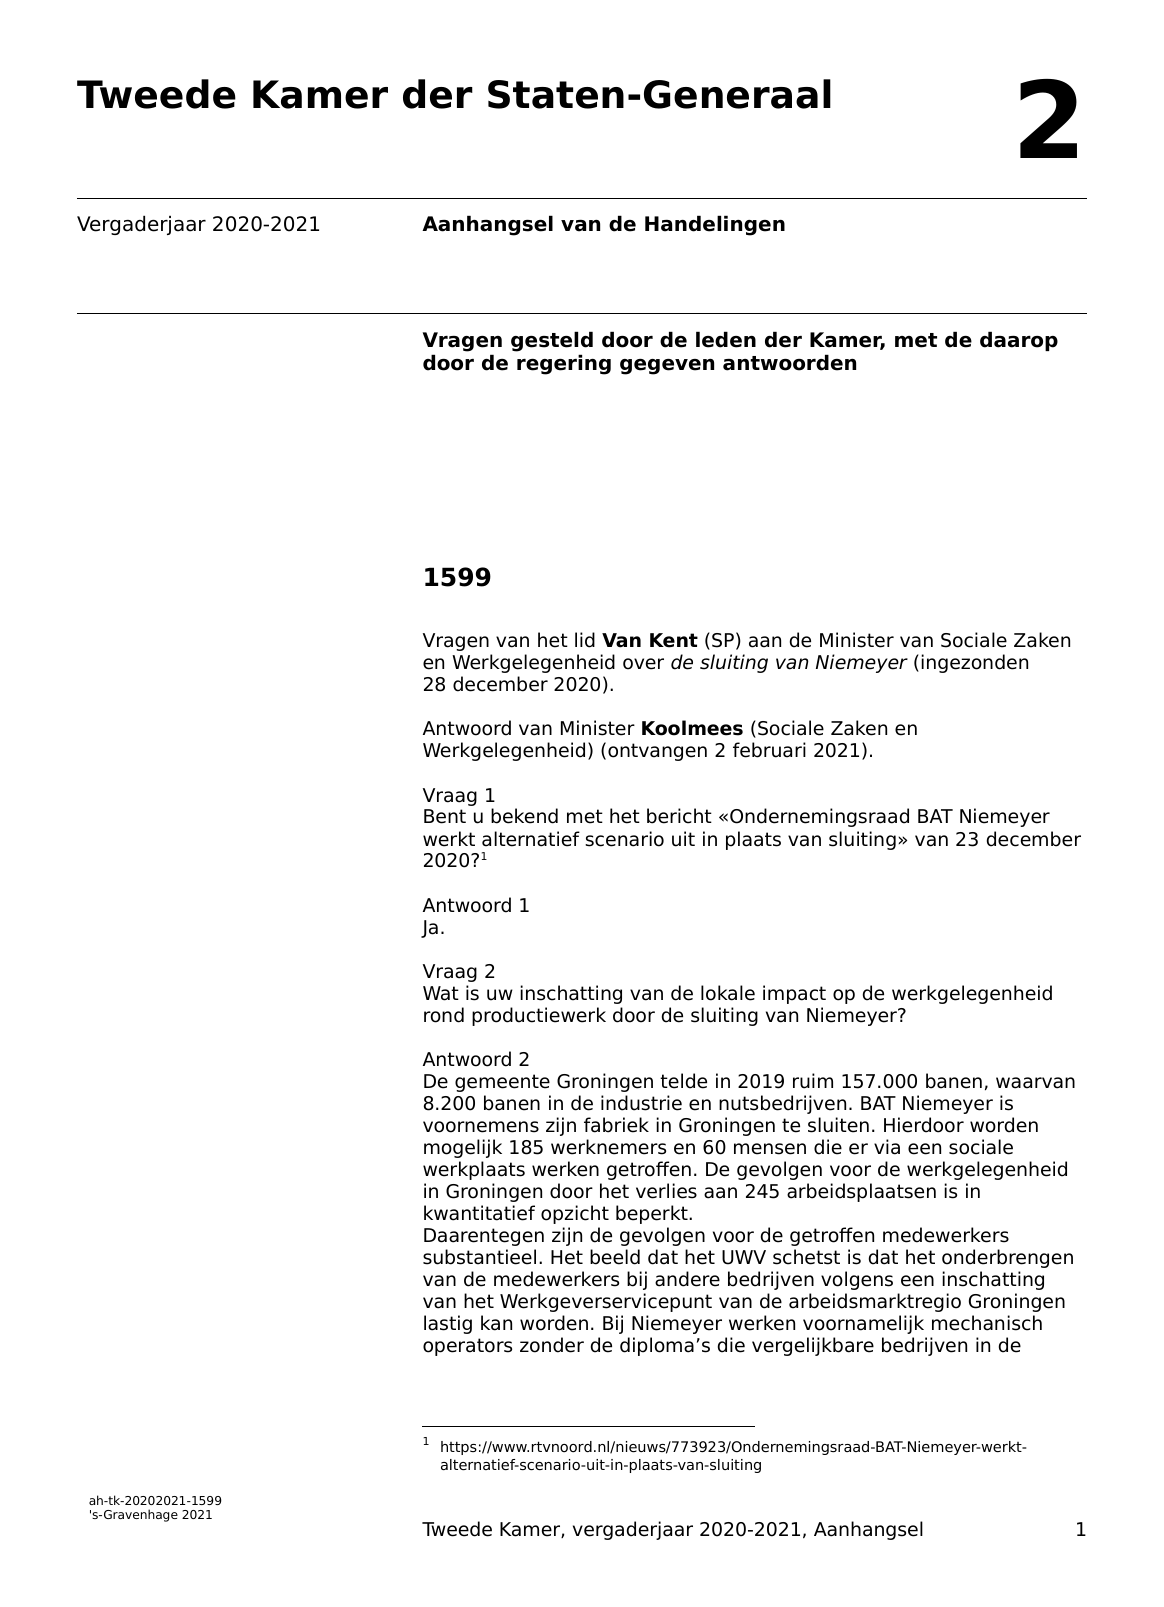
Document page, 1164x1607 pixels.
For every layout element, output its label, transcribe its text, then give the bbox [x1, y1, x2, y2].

text https://www.rtvnoord.nl/nieuws/773923/Ondernemingsraad-BAT-Niemeyer-werkt-alternatief-scenario-uit-in-plaats-van-sluiting [422, 1435, 1087, 1474]
text Wat is uw inschatting van de lokale impact op de werkgelegenheid rond productiewerk door de sluiting van Niemeyer? [422, 983, 1087, 1027]
text Antwoord 2 [422, 1049, 1087, 1071]
text 's-Gravenhage 2021 [88, 1508, 323, 1522]
table_cell Vragen gesteld door de leden der Kamer, met de daarop door de regering gegeven antwoorden [422, 314, 1087, 375]
table_cell Vergaderjaar 2020-2021 [77, 199, 422, 313]
table_cell Aanhangsel van de Handelingen [422, 199, 1087, 313]
text 1599 [422, 563, 1087, 592]
table_header Tweede Kamer der Staten-Generaal [77, 59, 886, 198]
text Vraag 1 [422, 784, 1087, 806]
text ah-tk-20202021-1599 [88, 1494, 323, 1508]
text Antwoord 1 [422, 894, 1087, 917]
text Ja. [422, 917, 1087, 938]
text Bent u bekend met het bericht «Ondernemingsraad BAT Niemeyer werkt alternatief scenario uit in plaats van sluiting» van 23 december 2020? [422, 806, 1087, 872]
text Vraag 2 [422, 961, 1087, 983]
text De gemeente Groningen telde in 2019 ruim 157.000 banen, waarvan 8.200 banen in de industrie en nutsbedrijven. BAT Niemeyer is voornemens zijn fabriek in Groningen te sluiten. Hierdoor worden mogelijk 185 werknemers en 60 mensen die er via een sociale werkplaats werken getroffen. De gevolgen voor de werkgelegenheid in Groningen door het verlies aan 245 arbeidsplaatsen is in kwantitatief opzicht beperkt. [422, 1071, 1087, 1225]
text Antwoord van Minister Koolmees (Sociale Zaken en Werkgelegenheid) (ontvangen 2 februari 2021). [422, 718, 1087, 762]
table_cell [77, 314, 422, 375]
table_header 2 [886, 59, 1087, 198]
text Vragen van het lid Van Kent (SP) aan de Minister van Sociale Zaken en Werkgelegenheid over de sluiting van Niemeyer (ingezonden 28 december 2020). [422, 630, 1087, 696]
text Daarentegen zijn de gevolgen voor de getroffen medewerkers substantieel. Het beeld dat het UWV schetst is dat het onderbrengen van de medewerkers bij andere bedrijven volgens een inschatting van het Werkgeverservicepunt van de arbeidsmarktregio Groningen lastig kan worden. Bij Niemeyer werken voornamelijk mechanisch operators zonder de diploma’s die vergelijkbare bedrijven in de [422, 1225, 1087, 1357]
